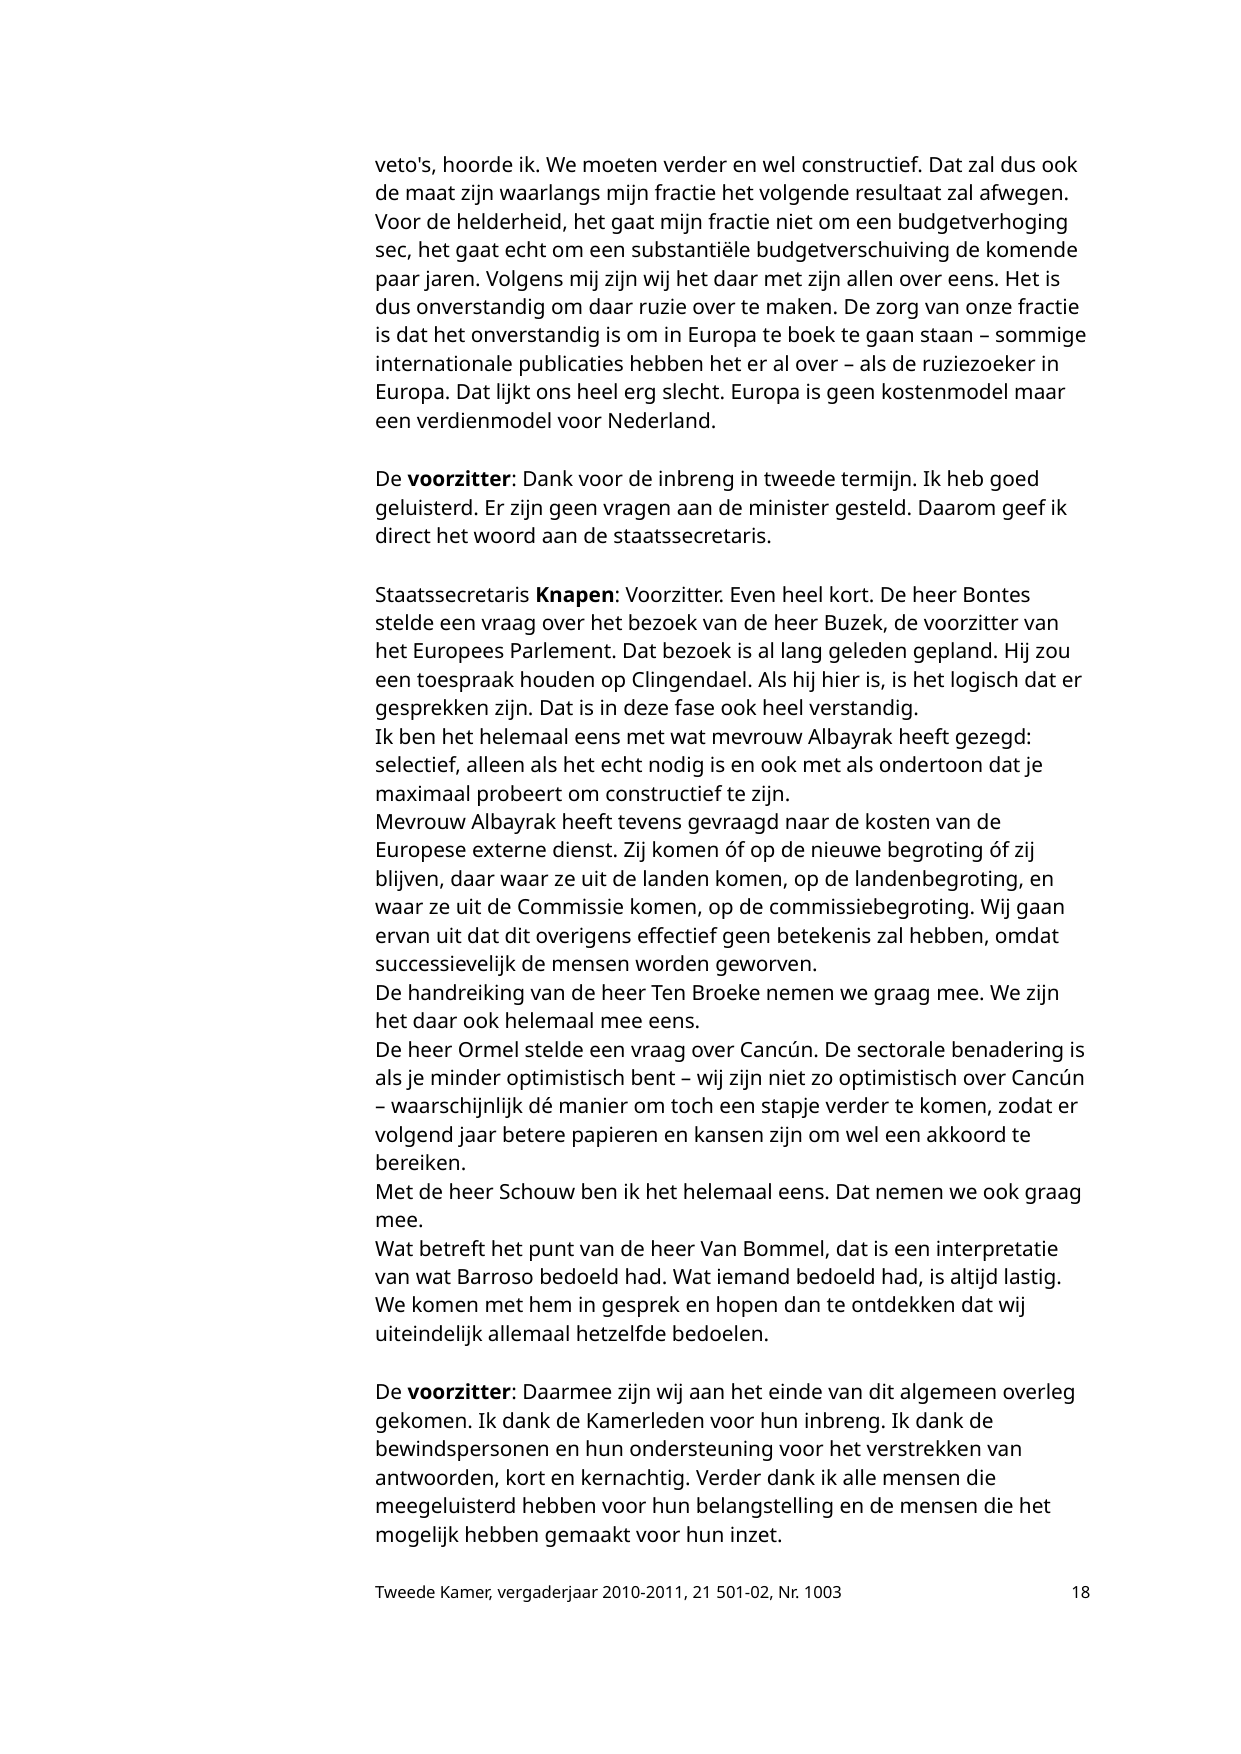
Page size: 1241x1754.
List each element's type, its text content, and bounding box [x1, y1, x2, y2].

text Met de heer Schouw ben ik het helemaal eens. Dat nemen we ook graag mee. [375, 1177, 1090, 1234]
text De heer Ormel stelde een vraag over Cancún. De sectorale benadering is als je minder optimistisch bent – wij zijn niet zo optimistisch over Cancún – waarschijnlijk dé manier om toch een stapje verder te komen, zodat er volgend jaar betere papieren en kansen zijn om wel een akkoord te bereiken. [375, 1035, 1090, 1177]
text De handreiking van de heer Ten Broeke nemen we graag mee. We zijn het daar ook helemaal mee eens. [375, 978, 1090, 1035]
text De voorzitter: Dank voor de inbreng in tweede termijn. Ik heb goed geluisterd. Er zijn geen vragen aan de minister gesteld. Daarom geef ik direct het woord aan de staatssecretaris. [375, 464, 1090, 550]
text Staatssecretaris Knapen: Voorzitter. Even heel kort. De heer Bontes stelde een vraag over het bezoek van de heer Buzek, de voorzitter van het Europees Parlement. Dat bezoek is al lang geleden gepland. Hij zou een toespraak houden op Clingendael. Als hij hier is, is het logisch dat er gesprekken zijn. Dat is in deze fase ook heel verstandig. [375, 580, 1090, 722]
text Wat betreft het punt van de heer Van Bommel, dat is een interpretatie van wat Barroso bedoeld had. Wat iemand bedoeld had, is altijd lastig. We komen met hem in gesprek en hopen dan te ontdekken dat wij uiteindelijk allemaal hetzelfde bedoelen. [375, 1234, 1090, 1347]
text Mevrouw Albayrak heeft tevens gevraagd naar de kosten van de Europese externe dienst. Zij komen óf op de nieuwe begroting óf zij blijven, daar waar ze uit de landen komen, op de landenbegroting, en waar ze uit de Commissie komen, op de commissiebegroting. Wij gaan ervan uit dat dit overigens effectief geen betekenis zal hebben, omdat successievelijk de mensen worden geworven. [375, 807, 1090, 978]
text veto's, hoorde ik. We moeten verder en wel constructief. Dat zal dus ook de maat zijn waarlangs mijn fractie het volgende resultaat zal afwegen. Voor de helderheid, het gaat mijn fractie niet om een budgetverhoging sec, het gaat echt om een substantiële budgetverschuiving de komende paar jaren. Volgens mij zijn wij het daar met zijn allen over eens. Het is dus onverstandig om daar ruzie over te maken. De zorg van onze fractie is dat het onverstandig is om in Europa te boek te gaan staan – sommige internationale publicaties hebben het er al over – als de ruziezoeker in Europa. Dat lijkt ons heel erg slecht. Europa is geen kostenmodel maar een verdienmodel voor Nederland. [375, 150, 1090, 434]
text De voorzitter: Daarmee zijn wij aan het einde van dit algemeen overleg gekomen. Ik dank de Kamerleden voor hun inbreng. Ik dank de bewindspersonen en hun ondersteuning voor het verstrekken van antwoorden, kort en kernachtig. Verder dank ik alle mensen die meegeluisterd hebben voor hun belangstelling en de mensen die het mogelijk hebben gemaakt voor hun inzet. [375, 1377, 1090, 1548]
text Ik ben het helemaal eens met wat mevrouw Albayrak heeft gezegd: selectief, alleen als het echt nodig is en ook met als ondertoon dat je maximaal probeert om constructief te zijn. [375, 722, 1090, 807]
